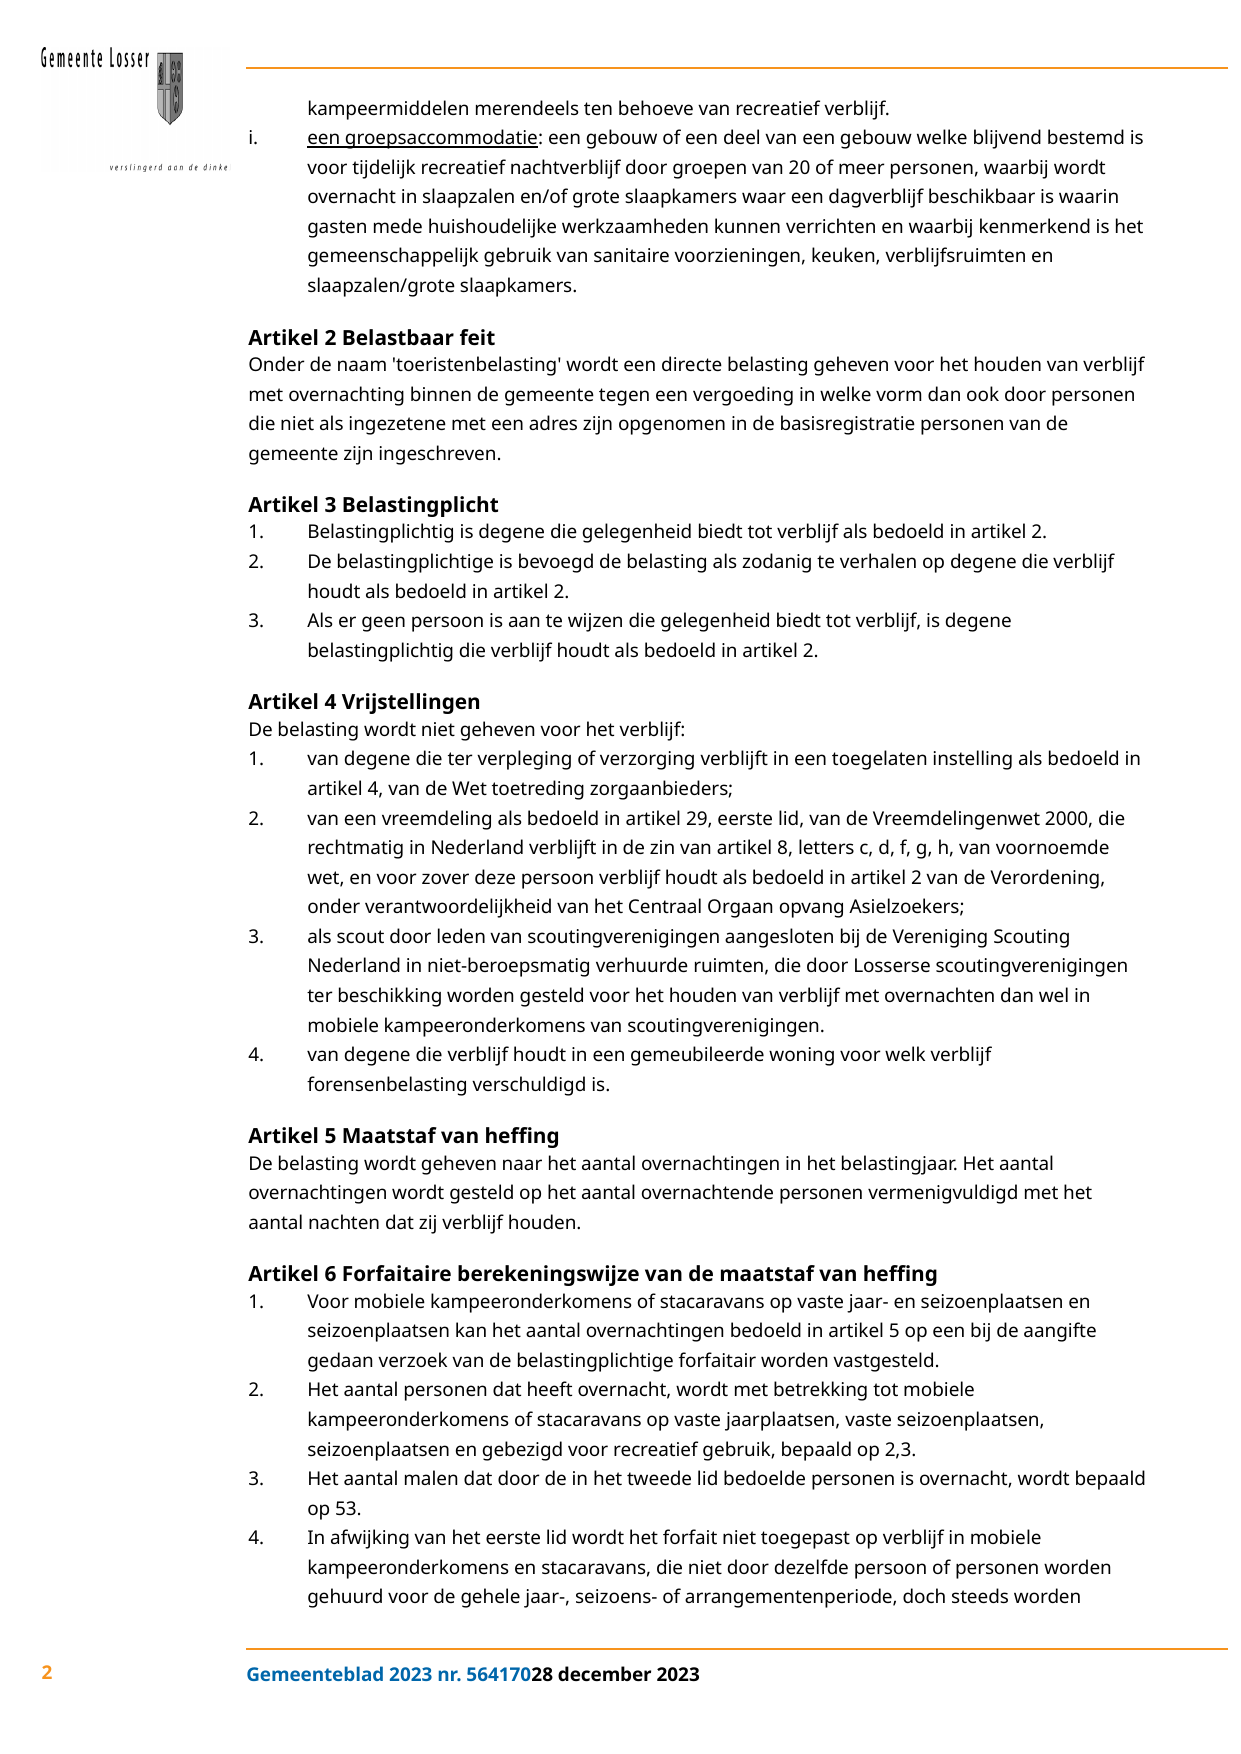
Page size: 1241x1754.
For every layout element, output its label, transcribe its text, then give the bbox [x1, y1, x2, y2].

text Artikel 5 Maatstaf van heffing [248, 1121, 1152, 1150]
list kampeermiddelen merendeels ten behoeve van recreatief verblijf. [248, 95, 1152, 121]
list van degene die verblijf houdt in een gemeubileerde woning voor welk verblijf forensenbelasting verschuldigd is. [248, 1041, 1152, 1097]
list van een vreemdeling als bedoeld in artikel 29, eerste lid, van de Vreemdelingenwet 2000, die rechtmatig in Nederland verblijft in de zin van artikel 8, letters c, d, f, g, h, van voornoemde wet, en voor zover deze persoon verblijf houdt als bedoeld in artikel 2 van de Verordening, onder verantwoordelijkheid van het Centraal Orgaan opvang Asielzoekers; [248, 805, 1152, 919]
text De belasting wordt niet geheven voor het verblijf: [248, 716, 1152, 742]
list Als er geen persoon is aan te wijzen die gelegenheid biedt tot verblijf, is degene belastingplichtig die verblijf houdt als bedoeld in artikel 2. [248, 607, 1152, 663]
list als scout door leden van scoutingverenigingen aangesloten bij de Vereniging Scouting Nederland in niet-beroepsmatig verhuurde ruimten, die door Losserse scoutingverenigingen ter beschikking worden gesteld voor het houden van verblijf met overnachten dan wel in mobiele kampeeronderkomens van scoutingverenigingen. [248, 923, 1152, 1037]
text Onder de naam 'toeristenbelasting' wordt een directe belasting geheven voor het houden van verblijf met overnachting binnen de gemeente tegen een vergoeding in welke vorm dan ook door personen die niet als ingezetene met een adres zijn opgenomen in de basisregistratie personen van de gemeente zijn ingeschreven. [248, 351, 1152, 466]
list Het aantal malen dat door de in het tweede lid bedoelde personen is overnacht, wordt bepaald op 53. [248, 1465, 1152, 1521]
list In afwijking van het eerste lid wordt het forfait niet toegepast op verblijf in mobiele kampeeronderkomens en stacaravans, die niet door dezelfde persoon of personen worden gehuurd voor de gehele jaar-, seizoens- of arrangementenperiode, doch steeds worden [248, 1524, 1152, 1609]
list Voor mobiele kampeeronderkomens of stacaravans op vaste jaar- en seizoenplaatsen en seizoenplaatsen kan het aantal overnachtingen bedoeld in artikel 5 op een bij de aangifte gedaan verzoek van de belastingplichtige forfaitair worden vastgesteld. [248, 1288, 1152, 1373]
text Artikel 2 Belastbaar feit [248, 323, 1152, 351]
list Het aantal personen dat heeft overnacht, wordt met betrekking tot mobiele kampeeronderkomens of stacaravans op vaste jaarplaatsen, vaste seizoenplaatsen, seizoenplaatsen en gebezigd voor recreatief gebruik, bepaald op 2,3. [248, 1377, 1152, 1461]
text De belasting wordt geheven naar het aantal overnachtingen in het belastingjaar. Het aantal overnachtingen wordt gesteld op het aantal overnachtende personen vermenigvuldigd met het aantal nachten dat zij verblijf houden. [248, 1150, 1152, 1235]
list De belastingplichtige is bevoegd de belasting als zodanig te verhalen op degene die verblijf houdt als bedoeld in artikel 2. [248, 548, 1152, 604]
list Belastingplichtig is degene die gelegenheid biedt tot verblijf als bedoeld in artikel 2. [248, 519, 1152, 544]
list van degene die ter verpleging of verzorging verblijft in een toegelaten instelling als bedoeld in artikel 4, van de Wet toetreding zorgaanbieders; [248, 746, 1152, 801]
picture [41, 47, 231, 172]
text Artikel 6 Forfaitaire berekeningswijze van de maatstaf van heffing [248, 1259, 1152, 1288]
text Artikel 4 Vrijstellingen [248, 687, 1152, 716]
list een groepsaccommodatie: een gebouw of een deel van een gebouw welke blijvend bestemd is voor tijdelijk recreatief nachtverblijf door groepen van 20 of meer personen, waarbij wordt overnacht in slaapzalen en/of grote slaapkamers waar een dagverblijf beschikbaar is waarin gasten mede huishoudelijke werkzaamheden kunnen verrichten en waarbij kenmerkend is het gemeenschappelijk gebruik van sanitaire voorzieningen, keuken, verblijfsruimten en slaapzalen/grote slaapkamers. [248, 124, 1152, 298]
text Artikel 3 Belastingplicht [248, 490, 1152, 519]
